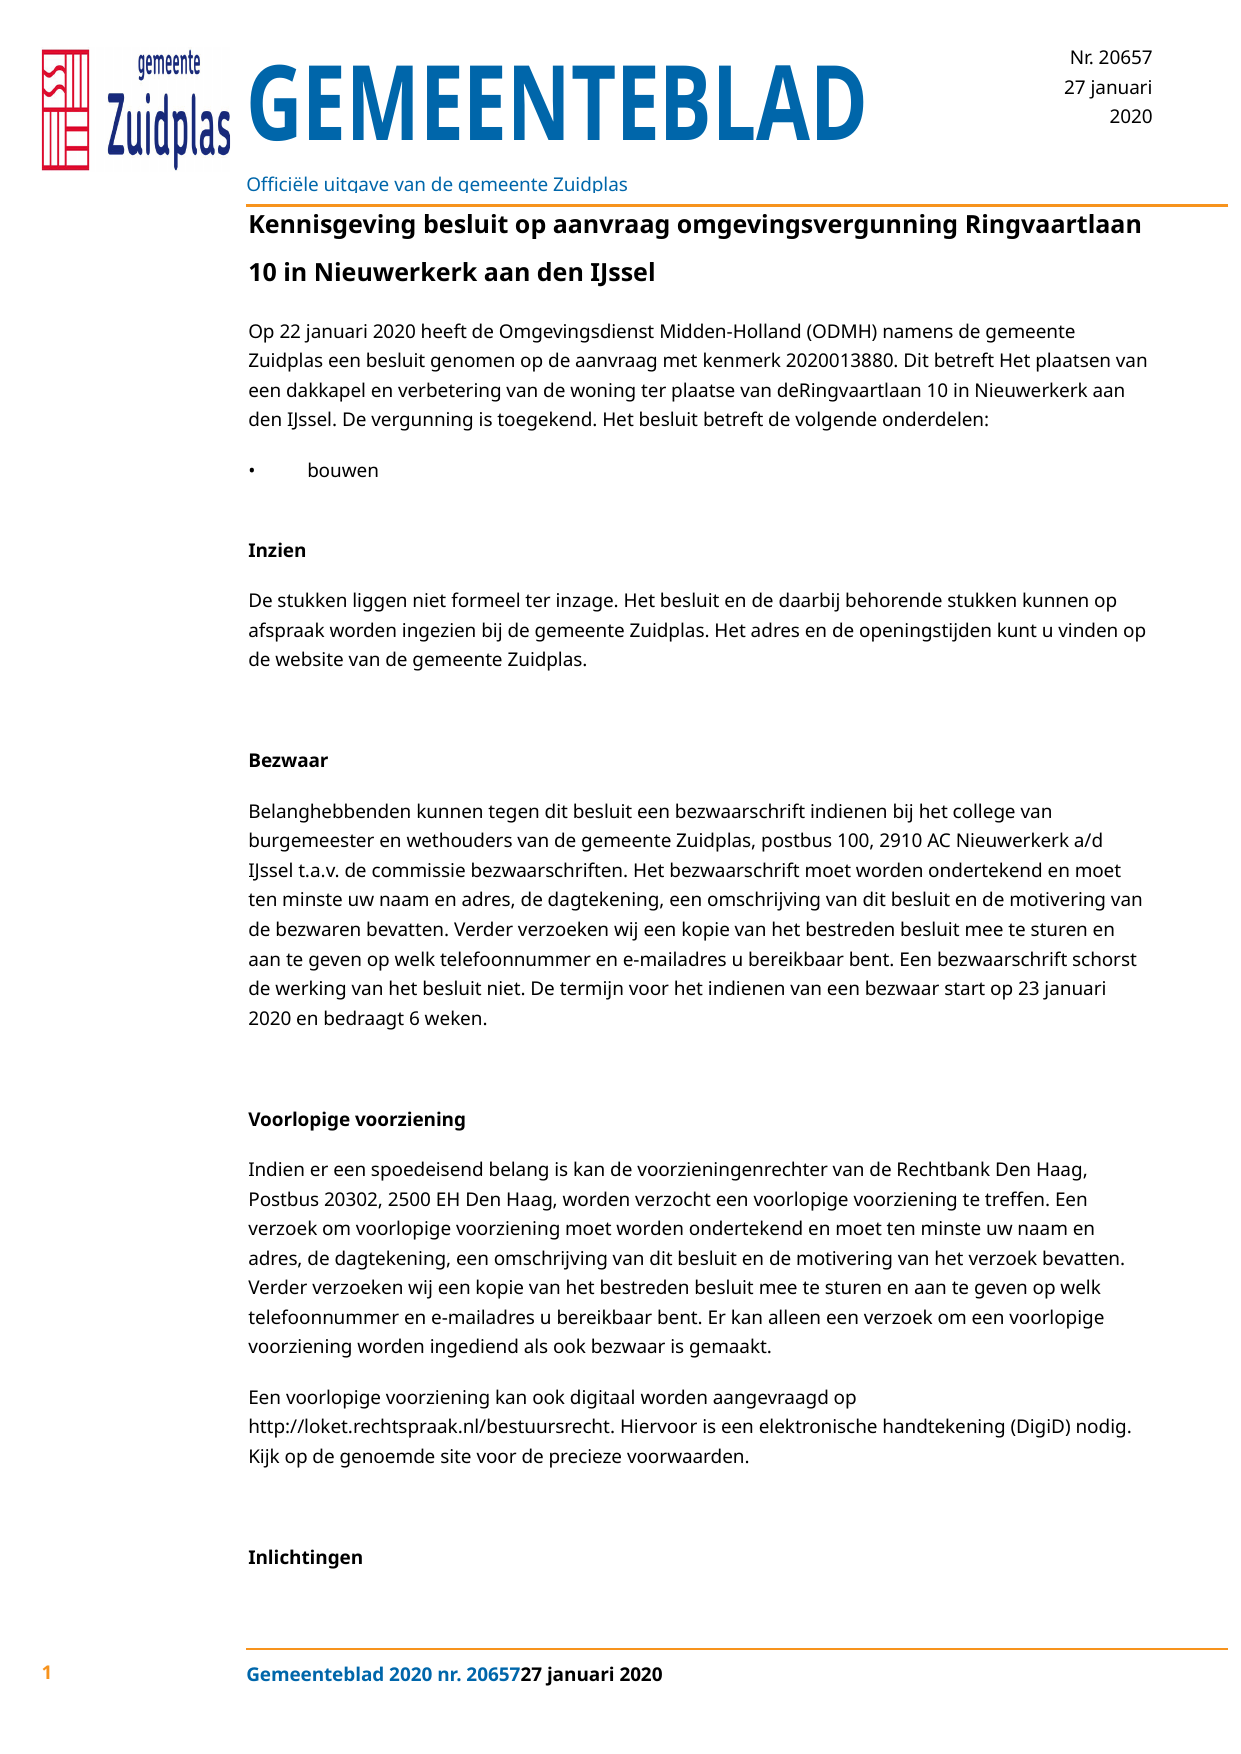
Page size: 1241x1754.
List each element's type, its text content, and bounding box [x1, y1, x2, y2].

text Bezwaar [248, 747, 1152, 773]
text Kennisgeving besluit op aanvraag omgevingsvergunning Ringvaartlaan 10 in Nieuwerkerk aan den IJssel [248, 207, 1152, 288]
text Een voorlopige voorziening kan ook digitaal worden aangevraagd op http://loket.rechtspraak.nl/bestuursrecht. Hiervoor is een elektronische handtekening (DigiD) nodig. Kijk op de genoemde site voor de precieze voorwaarden. [248, 1384, 1152, 1469]
text Indien er een spoedeisend belang is kan de voorzieningenrechter van de Rechtbank Den Haag, Postbus 20302, 2500 EH Den Haag, worden verzocht een voorlopige voorziening te treffen. Een verzoek om voorlopige voorziening moet worden ondertekend en moet ten minste uw naam en adres, de dagtekening, een omschrijving van dit besluit en de motivering van het verzoek bevatten. Verder verzoeken wij een kopie van het bestreden besluit mee te sturen en aan te geven op welk telefoonnummer en e-mailadres u bereikbaar bent. Er kan alleen een verzoek om een voorlopige voorziening worden ingediend als ook bezwaar is gemaakt. [248, 1156, 1152, 1359]
text Belanghebbenden kunnen tegen dit besluit een bezwaarschrift indienen bij het college van burgemeester en wethouders van de gemeente Zuidplas, postbus 100, 2910 AC Nieuwerkerk a/d IJssel t.a.v. de commissie bezwaarschriften. Het bezwaarschrift moet worden ondertekend en moet ten minste uw naam en adres, de dagtekening, een omschrijving van dit besluit en de motivering van de bezwaren bevatten. Verder verzoeken wij een kopie van het bestreden besluit mee te sturen en aan te geven op welk telefoonnummer en e-mailadres u bereikbaar bent. Een bezwaarschrift schorst de werking van het besluit niet. De termijn voor het indienen van een bezwaar start op 23 januari 2020 en bedraagt 6 weken. [248, 798, 1152, 1031]
text Inlichtingen [248, 1544, 1152, 1570]
text Voorlopige voorziening [248, 1106, 1152, 1132]
picture [41, 47, 231, 172]
text Op 22 januari 2020 heeft de Omgevingsdienst Midden-Holland (ODMH) namens de gemeente Zuidplas een besluit genomen op de aanvraag met kenmerk 2020013880. Dit betreft Het plaatsen van een dakkapel en verbetering van de woning ter plaatse van deRingvaartlaan 10 in Nieuwerkerk aan den IJssel. De vergunning is toegekend. Het besluit betreft de volgende onderdelen: [248, 318, 1152, 432]
text De stukken liggen niet formeel ter inzage. Het besluit en de daarbij behorende stukken kunnen op afspraak worden ingezien bij de gemeente Zuidplas. Het adres en de openingstijden kunt u vinden op de website van de gemeente Zuidplas. [248, 587, 1152, 672]
list bouwen [248, 457, 1152, 483]
text Inzien [248, 537, 1152, 563]
